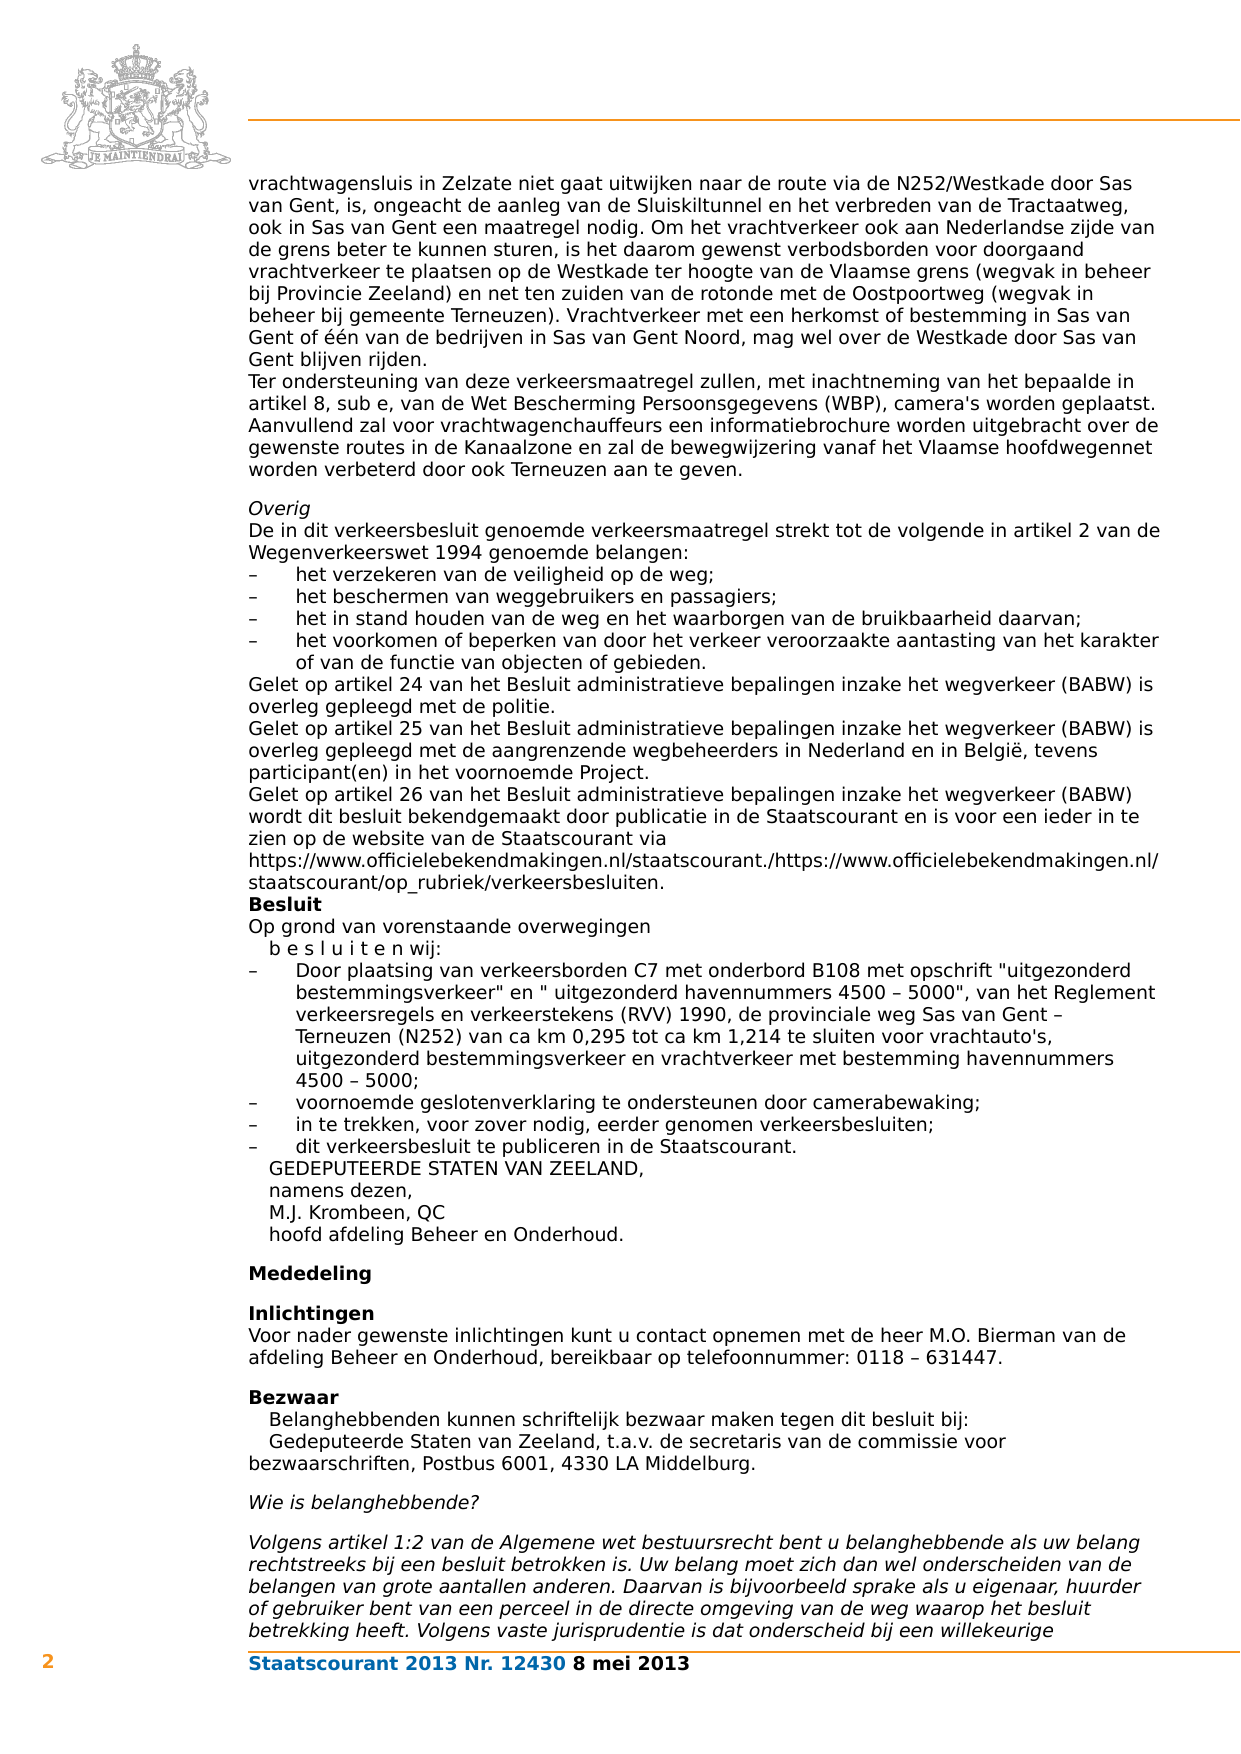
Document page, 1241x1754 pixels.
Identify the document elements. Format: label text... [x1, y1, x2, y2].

subtitle Volgens artikel 1:2 van de Algemene wet bestuursrecht bent u belanghebbende als uw belang rechtstreeks bij een besluit betrokken is. Uw belang moet zich dan wel onderscheiden van de belangen van grote aantallen anderen. Daarvan is bijvoorbeeld sprake als u eigenaar, huurder of gebruiker bent van een perceel in de directe omgeving van de weg waarop het besluit betrekking heeft. Volgens vaste jurisprudentie is dat onderscheid bij een willekeurige [248, 1532, 1163, 1642]
text GEDEPUTEERDE STATEN VAN ZEELAND, [248, 1158, 1163, 1179]
picture [41, 44, 231, 169]
text Gelet op artikel 25 van het Besluit administratieve bepalingen inzake het wegverkeer (BABW) is overleg gepleegd met de aangrenzende wegbeheerders in Nederland en in België, tevens participant(en) in het voornoemde Project. [248, 718, 1163, 784]
subtitle Mededeling [248, 1263, 1163, 1285]
text Belanghebbenden kunnen schriftelijk bezwaar maken tegen dit besluit bij: [248, 1408, 1163, 1431]
text b e s l u i t e n wij: [248, 938, 1163, 960]
text Gelet op artikel 26 van het Besluit administratieve bepalingen inzake het wegverkeer (BABW) wordt dit besluit bekendgemaakt door publicatie in de Staatscourant en is voor een ieder in te zien op de website van de Staatscourant via https://www.officielebekendmakingen.nl/staatscourant./https://www.officielebekendmakingen.nl/staatscourant/op_rubriek/verkeersbesluiten. [248, 784, 1163, 894]
text Ter ondersteuning van deze verkeersmaatregel zullen, met inachtneming van het bepaalde in artikel 8, sub e, van de Wet Bescherming Persoonsgegevens (WBP), camera's worden geplaatst. [248, 371, 1163, 414]
text Aanvullend zal voor vrachtwagenchauffeurs een informatiebrochure worden uitgebracht over de gewenste routes in de Kanaalzone en zal de bewegwijzering vanaf het Vlaamse hoofdwegennet worden verbeterd door ook Terneuzen aan te geven. [248, 414, 1163, 481]
list in te trekken, voor zover nodig, eerder genomen verkeersbesluiten; [248, 1114, 1163, 1136]
list het beschermen van weggebruikers en passagiers; [248, 586, 1163, 608]
text hoofd afdeling Beheer en Onderhoud. [248, 1223, 1163, 1246]
list het in stand houden van de weg en het waarborgen van de bruikbaarheid daarvan; [248, 608, 1163, 630]
subtitle Inlichtingen [248, 1303, 1163, 1325]
subtitle Overig [248, 498, 1163, 520]
subtitle Wie is belanghebbende? [248, 1492, 1163, 1514]
list dit verkeersbesluit te publiceren in de Staatscourant. [248, 1136, 1163, 1158]
list het voorkomen of beperken van door het verkeer veroorzaakte aantasting van het karakter of van de functie van objecten of gebieden. [248, 630, 1163, 674]
list voornoemde geslotenverklaring te ondersteunen door camerabewaking; [248, 1092, 1163, 1114]
text Op grond van vorenstaande overwegingen [248, 916, 1163, 938]
subtitle Bezwaar [248, 1387, 1163, 1408]
list het verzekeren van de veiligheid op de weg; [248, 564, 1163, 586]
list Door plaatsing van verkeersborden C7 met onderbord B108 met opschrift "uitgezonderd bestemmingsverkeer" en " uitgezonderd havennummers 4500 – 5000", van het Reglement verkeersregels en verkeerstekens (RVV) 1990, de provinciale weg Sas van Gent – Terneuzen (N252) van ca km 0,295 tot ca km 1,214 te sluiten voor vrachtauto's, uitgezonderd bestemmingsverkeer en vrachtverkeer met bestemming havennummers 4500 – 5000; [248, 960, 1163, 1092]
text namens dezen, [248, 1179, 1163, 1202]
text M.J. Krombeen, QC [248, 1202, 1163, 1223]
text De in dit verkeersbesluit genoemde verkeersmaatregel strekt tot de volgende in artikel 2 van de Wegenverkeerswet 1994 genoemde belangen: [248, 520, 1163, 564]
text Voor nader gewenste inlichtingen kunt u contact opnemen met de heer M.O. Bierman van de afdeling Beheer en Onderhoud, bereikbaar op telefoonnummer: 0118 – 631447. [248, 1325, 1163, 1369]
text Gedeputeerde Staten van Zeeland, t.a.v. de secretaris van de commissie voor bezwaarschriften, Postbus 6001, 4330 LA Middelburg. [248, 1431, 1163, 1474]
text Besluit [248, 894, 1163, 916]
text vrachtwagensluis in Zelzate niet gaat uitwijken naar de route via de N252/Westkade door Sas van Gent, is, ongeacht de aanleg van de Sluiskiltunnel en het verbreden van de Tractaatweg, ook in Sas van Gent een maatregel nodig. Om het vrachtverkeer ook aan Nederlandse zijde van de grens beter te kunnen sturen, is het daarom gewenst verbodsborden voor doorgaand vrachtverkeer te plaatsen op de Westkade ter hoogte van de Vlaamse grens (wegvak in beheer bij Provincie Zeeland) en net ten zuiden van de rotonde met de Oostpoortweg (wegvak in beheer bij gemeente Terneuzen). Vrachtverkeer met een herkomst of bestemming in Sas van Gent of één van de bedrijven in Sas van Gent Noord, mag wel over de Westkade door Sas van Gent blijven rijden. [248, 173, 1163, 371]
text Gelet op artikel 24 van het Besluit administratieve bepalingen inzake het wegverkeer (BABW) is overleg gepleegd met de politie. [248, 674, 1163, 718]
